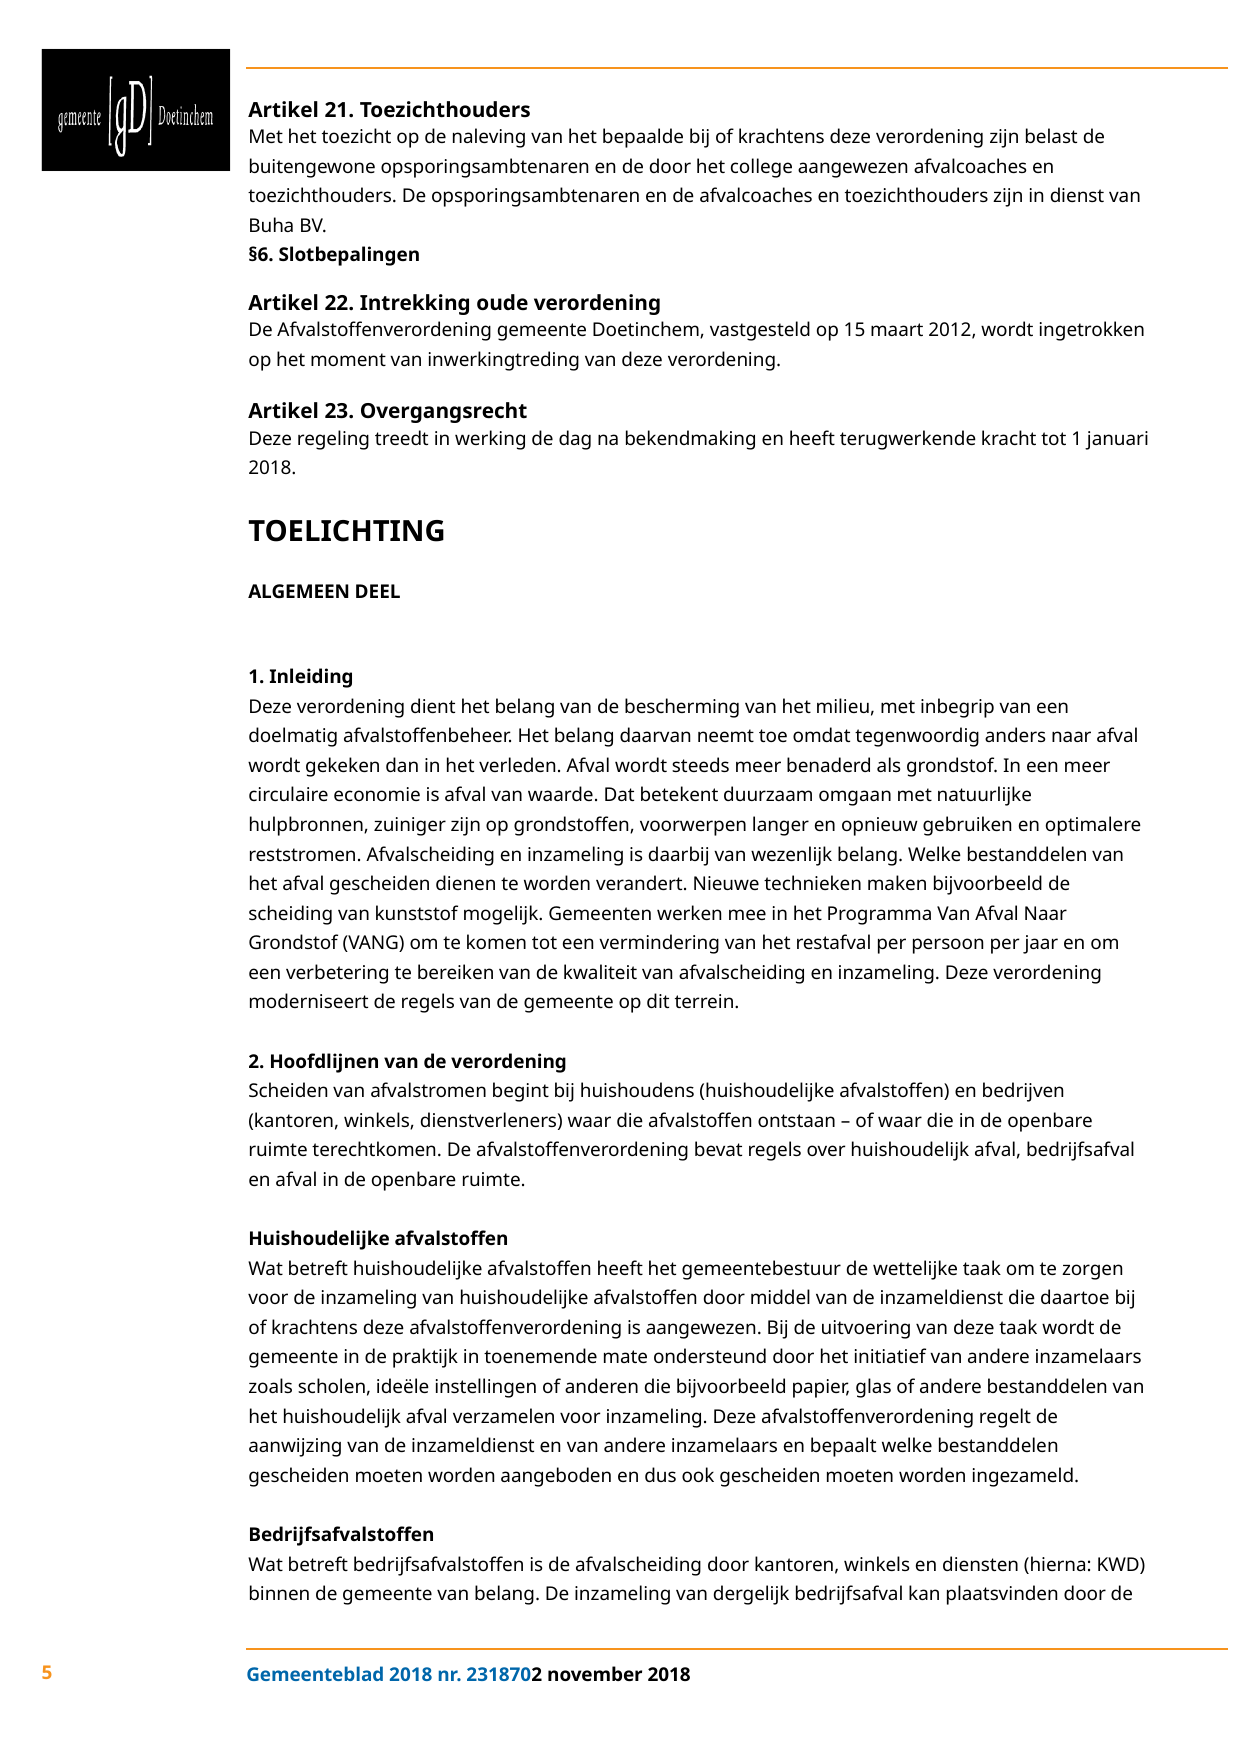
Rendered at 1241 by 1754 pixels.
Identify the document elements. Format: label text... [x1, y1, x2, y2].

text De Afvalstoffenverordening gemeente Doetinchem, vastgesteld op 15 maart 2012, wordt ingetrokken op het moment van inwerkingtreding van deze verordening. [248, 317, 1152, 372]
text Artikel 22. Intrekking oude verordening [248, 288, 1152, 317]
text Deze regeling treedt in werking de dag na bekendmaking en heeft terugwerkende kracht tot 1 januari 2018. [248, 425, 1152, 480]
text Huishoudelijke afvalstoffen [248, 1225, 1152, 1251]
text Wat betreft bedrijfsafvalstoffen is de afvalscheiding door kantoren, winkels en diensten (hierna: KWD) binnen de gemeente van belang. De inzameling van dergelijk bedrijfsafval kan plaatsvinden door de [248, 1551, 1152, 1606]
text 2. Hoofdlijnen van de verordening [248, 1048, 1152, 1073]
text ALGEMEEN DEEL [248, 579, 1152, 604]
text Artikel 21. Toezichthouders [248, 95, 1152, 123]
text Artikel 23. Overgangsrecht [248, 397, 1152, 425]
text Wat betreft huishoudelijke afvalstoffen heeft het gemeentebestuur de wettelijke taak om te zorgen voor de inzameling van huishoudelijke afvalstoffen door middel van de inzameldienst die daartoe bij of krachtens deze afvalstoffenverordening is aangewezen. Bij de uitvoering van deze taak wordt de gemeente in de praktijk in toenemende mate ondersteund door het initiatief van andere inzamelaars zoals scholen, ideële instellingen of anderen die bijvoorbeeld papier, glas of andere bestanddelen van het huishoudelijk afval verzamelen voor inzameling. Deze afvalstoffenverordening regelt de aanwijzing van de inzameldienst en van andere inzamelaars en bepaalt welke bestanddelen gescheiden moeten worden aangeboden en dus ook gescheiden moeten worden ingezameld. [248, 1255, 1152, 1488]
text TOELICHTING [248, 510, 1152, 549]
text Deze verordening dient het belang van de bescherming van het milieu, met inbegrip van een doelmatig afvalstoffenbeheer. Het belang daarvan neemt toe omdat tegenwoordig anders naar afval wordt gekeken dan in het verleden. Afval wordt steeds meer benaderd als grondstof. In een meer circulaire economie is afval van waarde. Dat betekent duurzaam omgaan met natuurlijke hulpbronnen, zuiniger zijn op grondstoffen, voorwerpen langer en opnieuw gebruiken en optimalere reststromen. Afvalscheiding en inzameling is daarbij van wezenlijk belang. Welke bestanddelen van het afval gescheiden dienen te worden verandert. Nieuwe technieken maken bijvoorbeeld de scheiding van kunststof mogelijk. Gemeenten werken mee in het Programma Van Afval Naar Grondstof (VANG) om te komen tot een vermindering van het restafval per persoon per jaar en om een verbetering te bereiken van de kwaliteit van afvalscheiding en inzameling. Deze verordening moderniseert de regels van de gemeente op dit terrein. [248, 693, 1152, 1014]
text Bedrijfsafvalstoffen [248, 1521, 1152, 1547]
picture [41, 47, 231, 172]
text Met het toezicht op de naleving van het bepaalde bij of krachtens deze verordening zijn belast de buitengewone opsporingsambtenaren en de door het college aangewezen afvalcoaches en toezichthouders. De opsporingsambtenaren en de afvalcoaches en toezichthouders zijn in dienst van Buha BV. [248, 123, 1152, 238]
text Scheiden van afvalstromen begint bij huishoudens (huishoudelijke afvalstoffen) en bedrijven (kantoren, winkels, dienstverleners) waar die afvalstoffen ontstaan – of waar die in de openbare ruimte terechtkomen. De afvalstoffenverordening bevat regels over huishoudelijk afval, bedrijfsafval en afval in de openbare ruimte. [248, 1077, 1152, 1192]
text §6. Slotbepalingen [248, 242, 1152, 267]
text 1. Inleiding [248, 663, 1152, 689]
